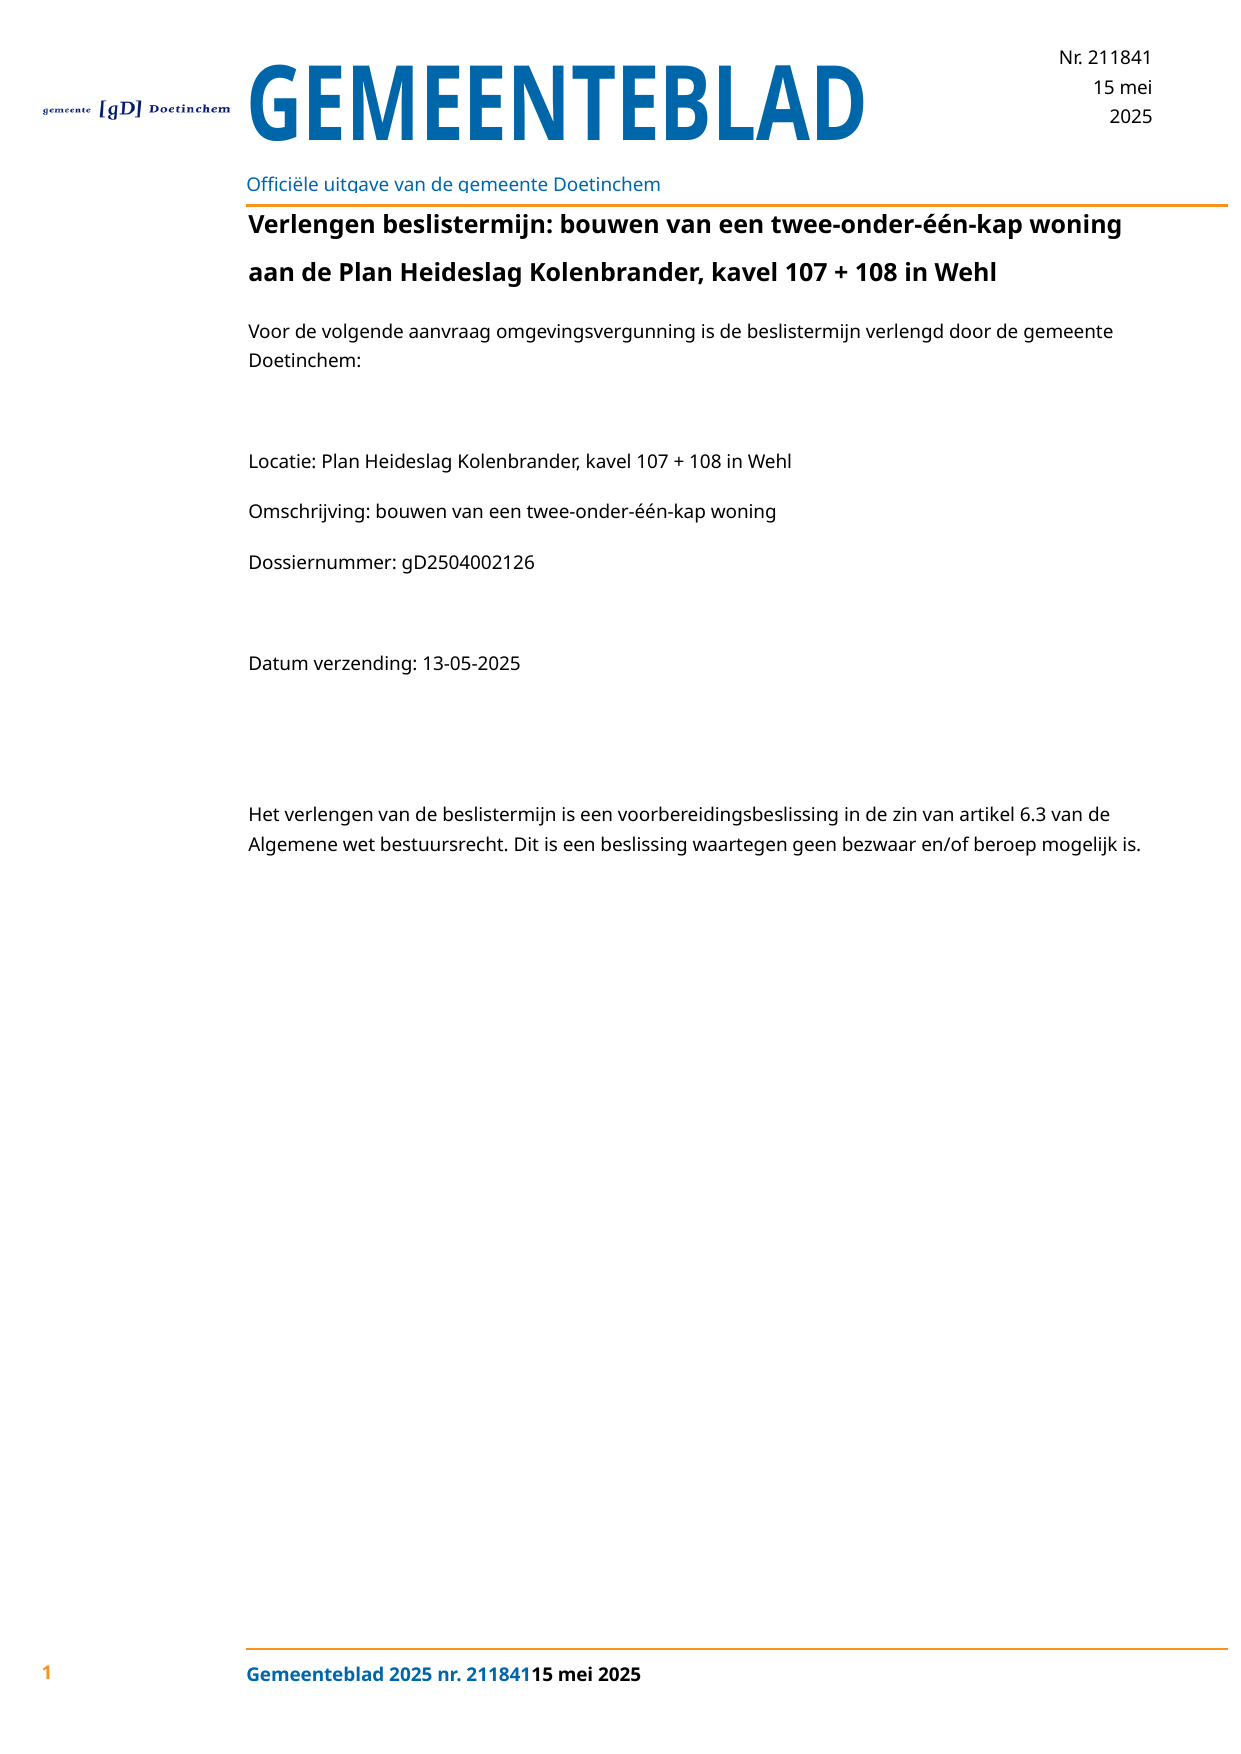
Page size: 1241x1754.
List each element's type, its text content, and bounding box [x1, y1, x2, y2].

text Voor de volgende aanvraag omgevingsvergunning is de beslistermijn verlengd door de gemeente Doetinchem: [248, 318, 1152, 373]
picture [41, 47, 231, 172]
text Dossiernummer: gD2504002126 [248, 549, 1152, 575]
text Omschrijving: bouwen van een twee-onder-één-kap woning [248, 499, 1152, 524]
text Locatie: Plan Heideslag Kolenbrander, kavel 107 + 108 in Wehl [248, 448, 1152, 474]
text Datum verzending: 13-05-2025 [248, 650, 1152, 676]
text Het verlengen van de beslistermijn is een voorbereidingsbeslissing in de zin van artikel 6.3 van de Algemene wet bestuursrecht. Dit is een beslissing waartegen geen bezwaar en/of beroep mogelijk is. [248, 801, 1152, 857]
text Verlengen beslistermijn: bouwen van een twee-onder-één-kap woning aan de Plan Heideslag Kolenbrander, kavel 107 + 108 in Wehl [248, 207, 1152, 288]
